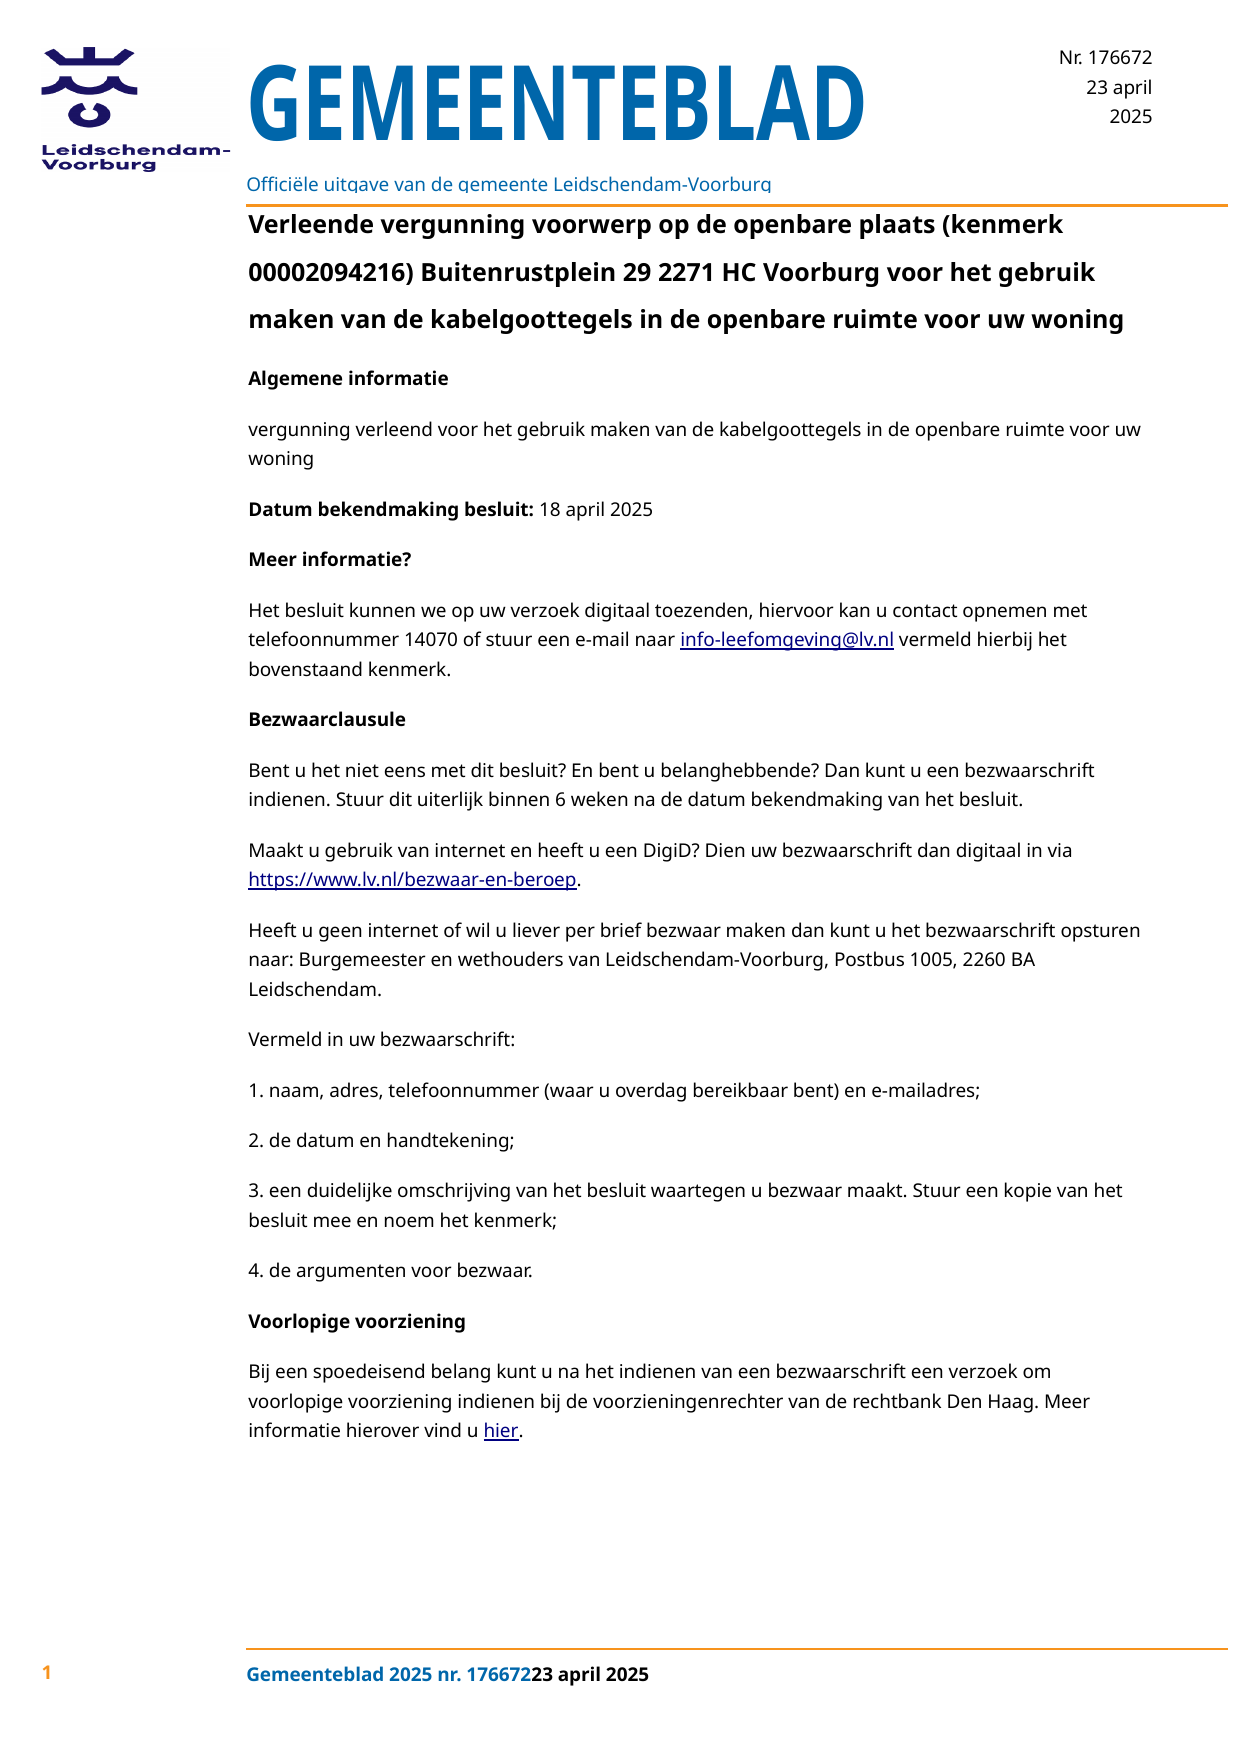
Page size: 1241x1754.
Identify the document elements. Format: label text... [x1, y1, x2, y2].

text Het besluit kunnen we op uw verzoek digitaal toezenden, hiervoor kan u contact opnemen met telefoonnummer 14070 of stuur een e-mail naar info-leefomgeving@lv.nl vermeld hierbij het bovenstaand kenmerk. [248, 597, 1152, 682]
text 3. een duidelijke omschrijving van het besluit waartegen u bezwaar maakt. Stuur een kopie van het besluit mee en noem het kenmerk; [248, 1178, 1152, 1233]
text 2. de datum en handtekening; [248, 1127, 1152, 1153]
text 4. de argumenten voor bezwaar. [248, 1258, 1152, 1283]
text Bent u het niet eens met dit besluit? En bent u belanghebbende? Dan kunt u een bezwaarschrift indienen. Stuur dit uiterlijk binnen 6 weken na de datum bekendmaking van het besluit. [248, 757, 1152, 812]
picture [41, 47, 231, 172]
text Datum bekendmaking besluit: 18 april 2025 [248, 496, 1152, 522]
text vergunning verleend voor het gebruik maken van de kabelgoottegels in de openbare ruimte voor uw woning [248, 416, 1152, 471]
text Meer informatie? [248, 546, 1152, 572]
text Bezwaarclausule [248, 706, 1152, 732]
text Vermeld in uw bezwaarschrift: [248, 1026, 1152, 1052]
text Voorlopige voorziening [248, 1308, 1152, 1334]
text Verleende vergunning voorwerp op de openbare plaats (kenmerk 00002094216) Buitenrustplein 29 2271 HC Voorburg voor het gebruik maken van de kabelgoottegels in de openbare ruimte voor uw woning [248, 207, 1152, 336]
text Heeft u geen internet of wil u liever per brief bezwaar maken dan kunt u het bezwaarschrift opsturen naar: Burgemeester en wethouders van Leidschendam-Voorburg, Postbus 1005, 2260 BA Leidschendam. [248, 917, 1152, 1002]
text Bij een spoedeisend belang kunt u na het indienen van een bezwaarschrift een verzoek om voorlopige voorziening indienen bij de voorzieningenrechter van de rechtbank Den Haag. Meer informatie hierover vind u hier. [248, 1358, 1152, 1443]
text Algemene informatie [248, 366, 1152, 391]
text 1. naam, adres, telefoonnummer (waar u overdag bereikbaar bent) en e-mailadres; [248, 1077, 1152, 1102]
text Maakt u gebruik van internet en heeft u een DigiD? Dien uw bezwaarschrift dan digitaal in via https://www.lv.nl/bezwaar-en-beroep. [248, 837, 1152, 892]
